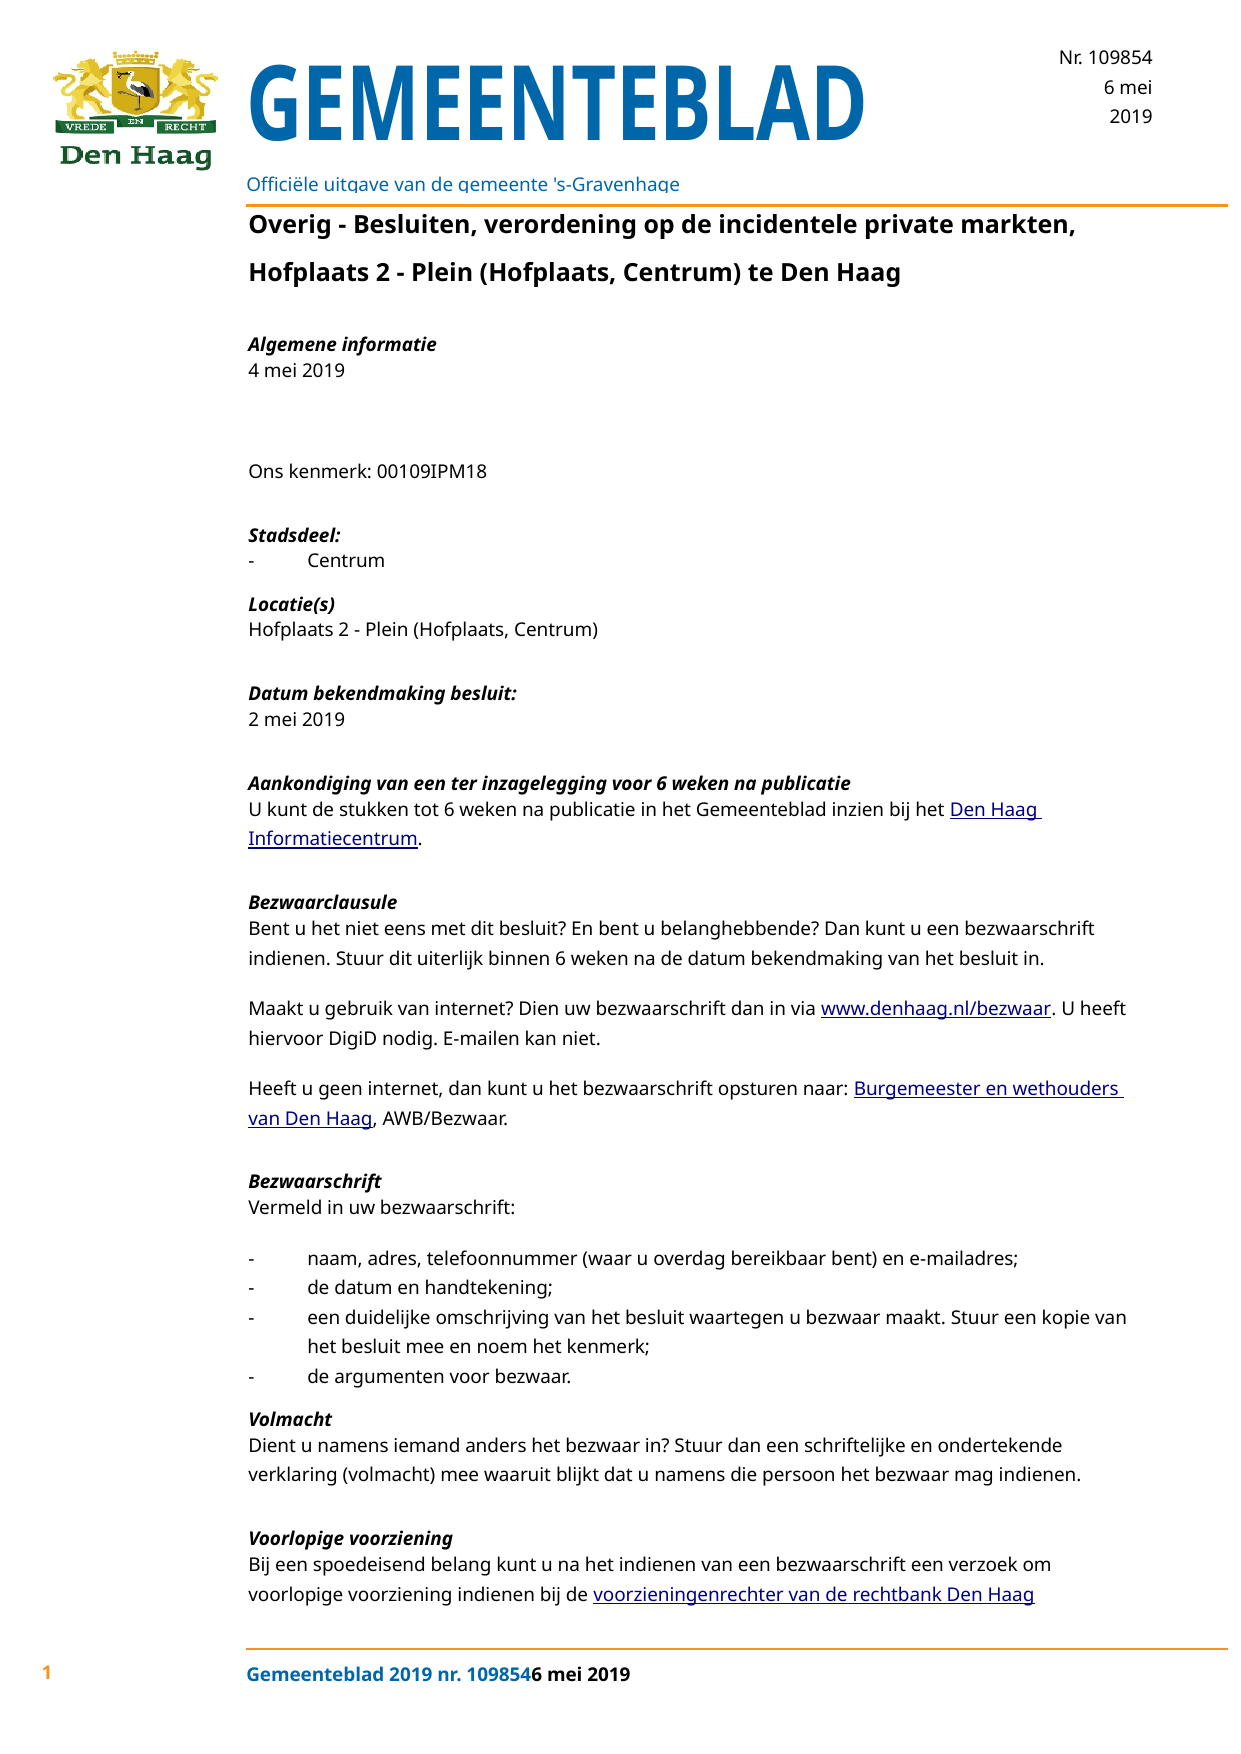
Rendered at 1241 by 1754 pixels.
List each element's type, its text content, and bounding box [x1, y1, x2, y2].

text Ons kenmerk: 00109IPM18 [248, 458, 1152, 484]
list de argumenten voor bezwaar. [248, 1363, 1152, 1389]
text Overig - Besluiten, verordening op de incidentele private markten, Hofplaats 2 - Plein (Hofplaats, Centrum) te Den Haag [248, 207, 1152, 288]
text Algemene informatie [248, 331, 1152, 357]
text Aankondiging van een ter inzagelegging voor 6 weken na publicatie [248, 770, 1152, 796]
text Volmacht [248, 1406, 1152, 1432]
text Bij een spoedeisend belang kunt u na het indienen van een bezwaarschrift een verzoek om voorlopige voorziening indienen bij de voorzieningenrechter van de rechtbank Den Haag [248, 1551, 1152, 1607]
text Bezwaarclausule [248, 889, 1152, 915]
text Stadsdeel: [248, 522, 1152, 548]
text Hofplaats 2 - Plein (Hofplaats, Centrum) [248, 617, 1152, 642]
text Heeft u geen internet, dan kunt u het bezwaarschrift opsturen naar: Burgemeester en wethouders van Den Haag, AWB/Bezwaar. [248, 1075, 1152, 1131]
text Maakt u gebruik van internet? Dien uw bezwaarschrift dan in via www.denhaag.nl/bezwaar. U heeft hiervoor DigiD nodig. E-mailen kan niet. [248, 995, 1152, 1051]
text Bent u het niet eens met dit besluit? En bent u belanghebbende? Dan kunt u een bezwaarschrift indienen. Stuur dit uiterlijk binnen 6 weken na de datum bekendmaking van het besluit in. [248, 915, 1152, 971]
text U kunt de stukken tot 6 weken na publicatie in het Gemeenteblad inzien bij het Den Haag Informatiecentrum. [248, 796, 1152, 851]
text Voorlopige voorziening [248, 1526, 1152, 1551]
text Datum bekendmaking besluit: [248, 681, 1152, 706]
text 4 mei 2019 [248, 357, 1152, 383]
text Locatie(s) [248, 591, 1152, 617]
text Bezwaarschrift [248, 1169, 1152, 1194]
text Dient u namens iemand anders het bezwaar in? Stuur dan een schriftelijke en ondertekende verklaring (volmacht) mee waaruit blijkt dat u namens die persoon het bezwaar mag indienen. [248, 1432, 1152, 1487]
picture [41, 47, 231, 172]
text 2 mei 2019 [248, 706, 1152, 732]
list de datum en handtekening; [248, 1274, 1152, 1300]
list een duidelijke omschrijving van het besluit waartegen u bezwaar maakt. Stuur een kopie van het besluit mee en noem het kenmerk; [248, 1304, 1152, 1359]
list naam, adres, telefoonnummer (waar u overdag bereikbaar bent) en e-mailadres; [248, 1245, 1152, 1271]
text Vermeld in uw bezwaarschrift: [248, 1194, 1152, 1220]
list Centrum [248, 548, 1152, 573]
